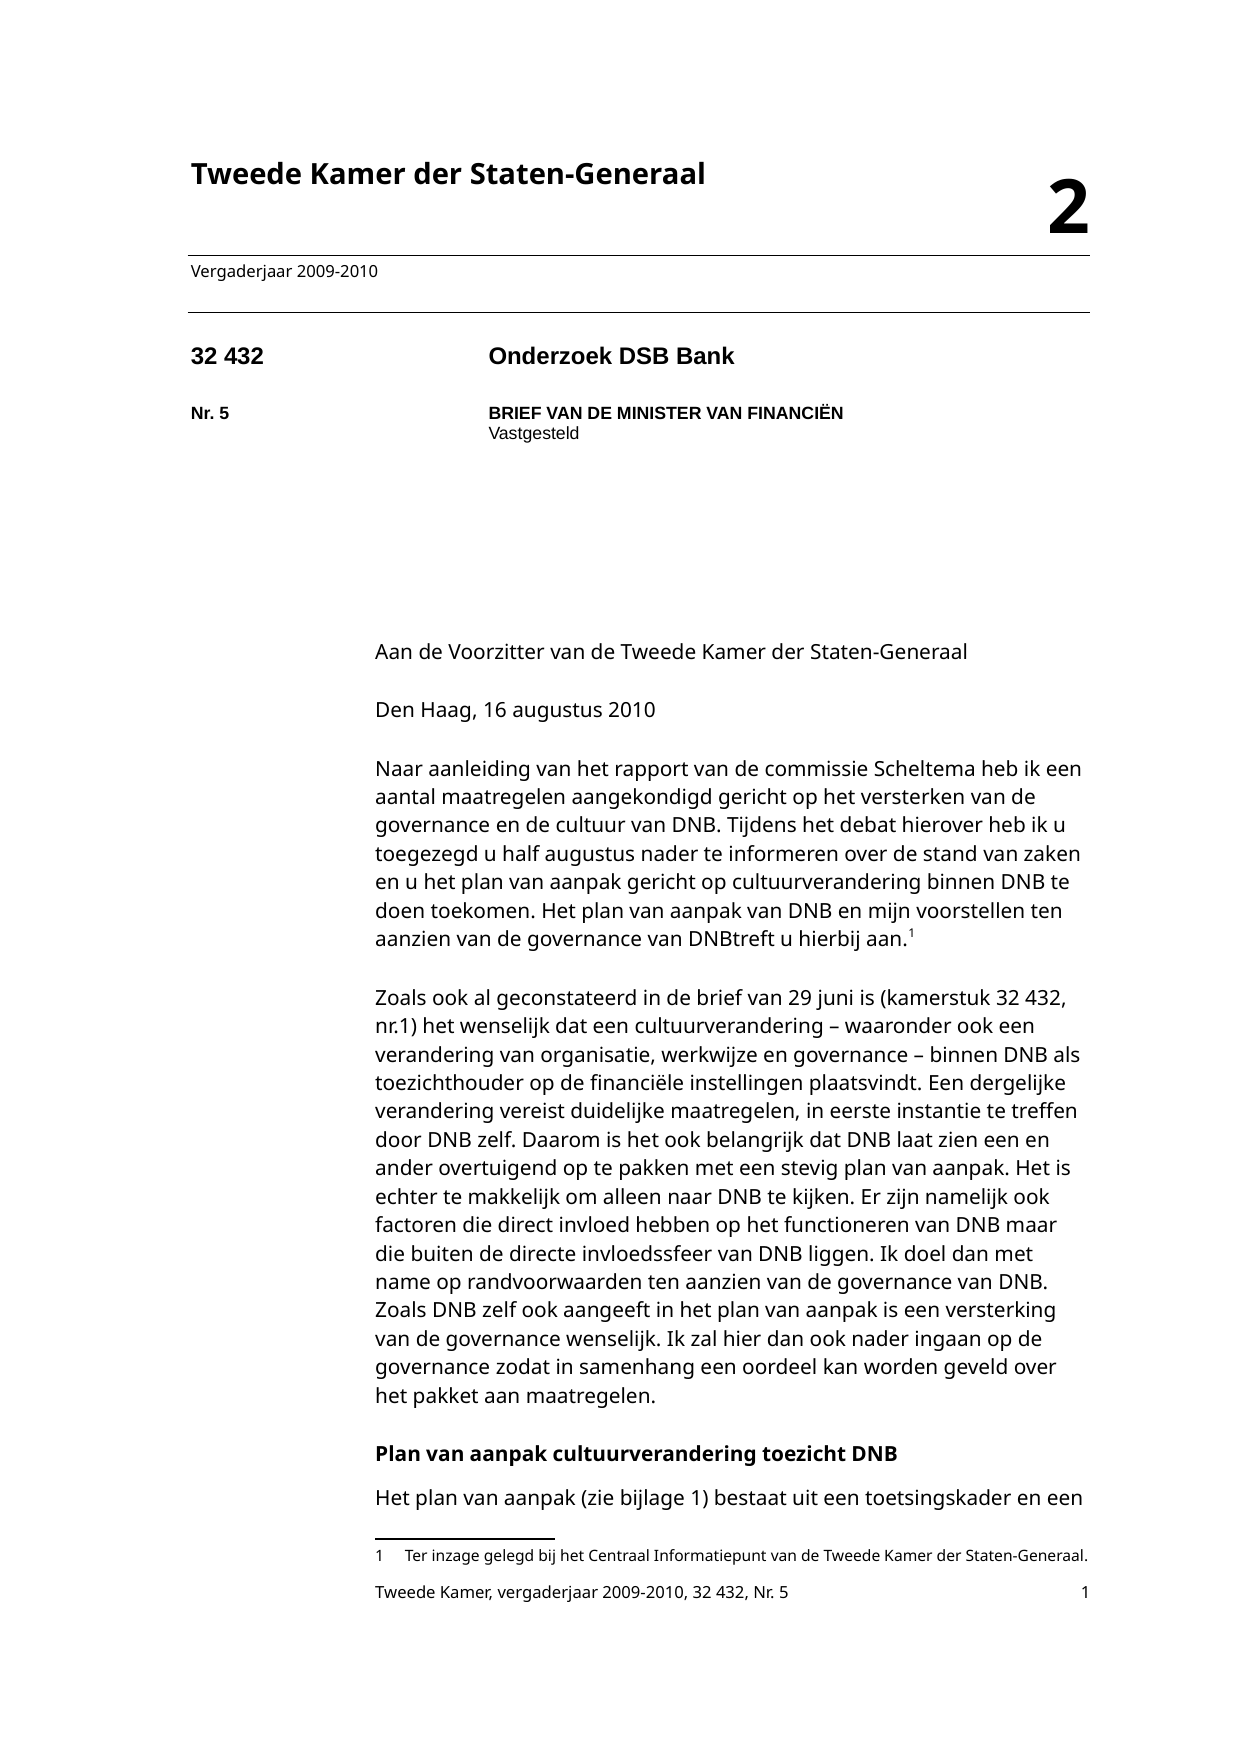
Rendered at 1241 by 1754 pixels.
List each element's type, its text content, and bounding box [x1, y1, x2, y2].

table_cell Vergaderjaar 2009-2010 [188, 256, 485, 312]
text Naar aanleiding van het rapport van de commissie Scheltema heb ik een aantal maatregelen aangekondigd gericht op het versterken van de governance en de cultuur van DNB. Tijdens het debat hierover heb ik u toegezegd u half augustus nader te informeren over de stand van zaken en u het plan van aanpak gericht op cultuurverandering binnen DNB te doen toekomen. Het plan van aanpak van DNB en mijn voorstellen ten aanzien van de governance van DNBtreft u hierbij aan. [375, 754, 1090, 953]
table_cell Onderzoek DSB Bank [485, 339, 1090, 399]
table_cell [485, 256, 1090, 312]
text Ter inzage gelegd bij het Centraal Informatiepunt van de Tweede Kamer der Staten-Generaal. [375, 1509, 1090, 1566]
text Den Haag, 16 augustus 2010 [375, 695, 1090, 724]
table_cell BRIEF VAN DE MINISTER VAN FINANCIËN Vastgesteld [485, 399, 1090, 518]
text Aan de Voorzitter van de Tweede Kamer der Staten-Generaal [375, 637, 1090, 665]
table_header Tweede Kamer der Staten-Generaal [188, 150, 909, 255]
table_cell [188, 313, 485, 339]
table_cell [485, 313, 1090, 339]
table_header 2 [910, 150, 1090, 255]
table_cell 32 432 [188, 339, 485, 399]
text Zoals ook al geconstateerd in de brief van 29 juni is (kamerstuk 32 432, nr.1) het wenselijk dat een cultuurverandering – waaronder ook een verandering van organisatie, werkwijze en governance – binnen DNB als toezichthouder op de financiële instellingen plaatsvindt. Een dergelijke verandering vereist duidelijke maatregelen, in eerste instantie te treffen door DNB zelf. Daarom is het ook belangrijk dat DNB laat zien een en ander overtuigend op te pakken met een stevig plan van aanpak. Het is echter te makkelijk om alleen naar DNB te kijken. Er zijn namelijk ook factoren die direct invloed hebben op het functioneren van DNB maar die buiten de directe invloedssfeer van DNB liggen. Ik doel dan met name op randvoorwaarden ten aanzien van de governance van DNB. Zoals DNB zelf ook aangeeft in het plan van aanpak is een versterking van de governance wenselijk. Ik zal hier dan ook nader ingaan op de governance zodat in samenhang een oordeel kan worden geveld over het pakket aan maatregelen. [375, 983, 1090, 1409]
table_cell Nr. 5 [188, 399, 485, 518]
